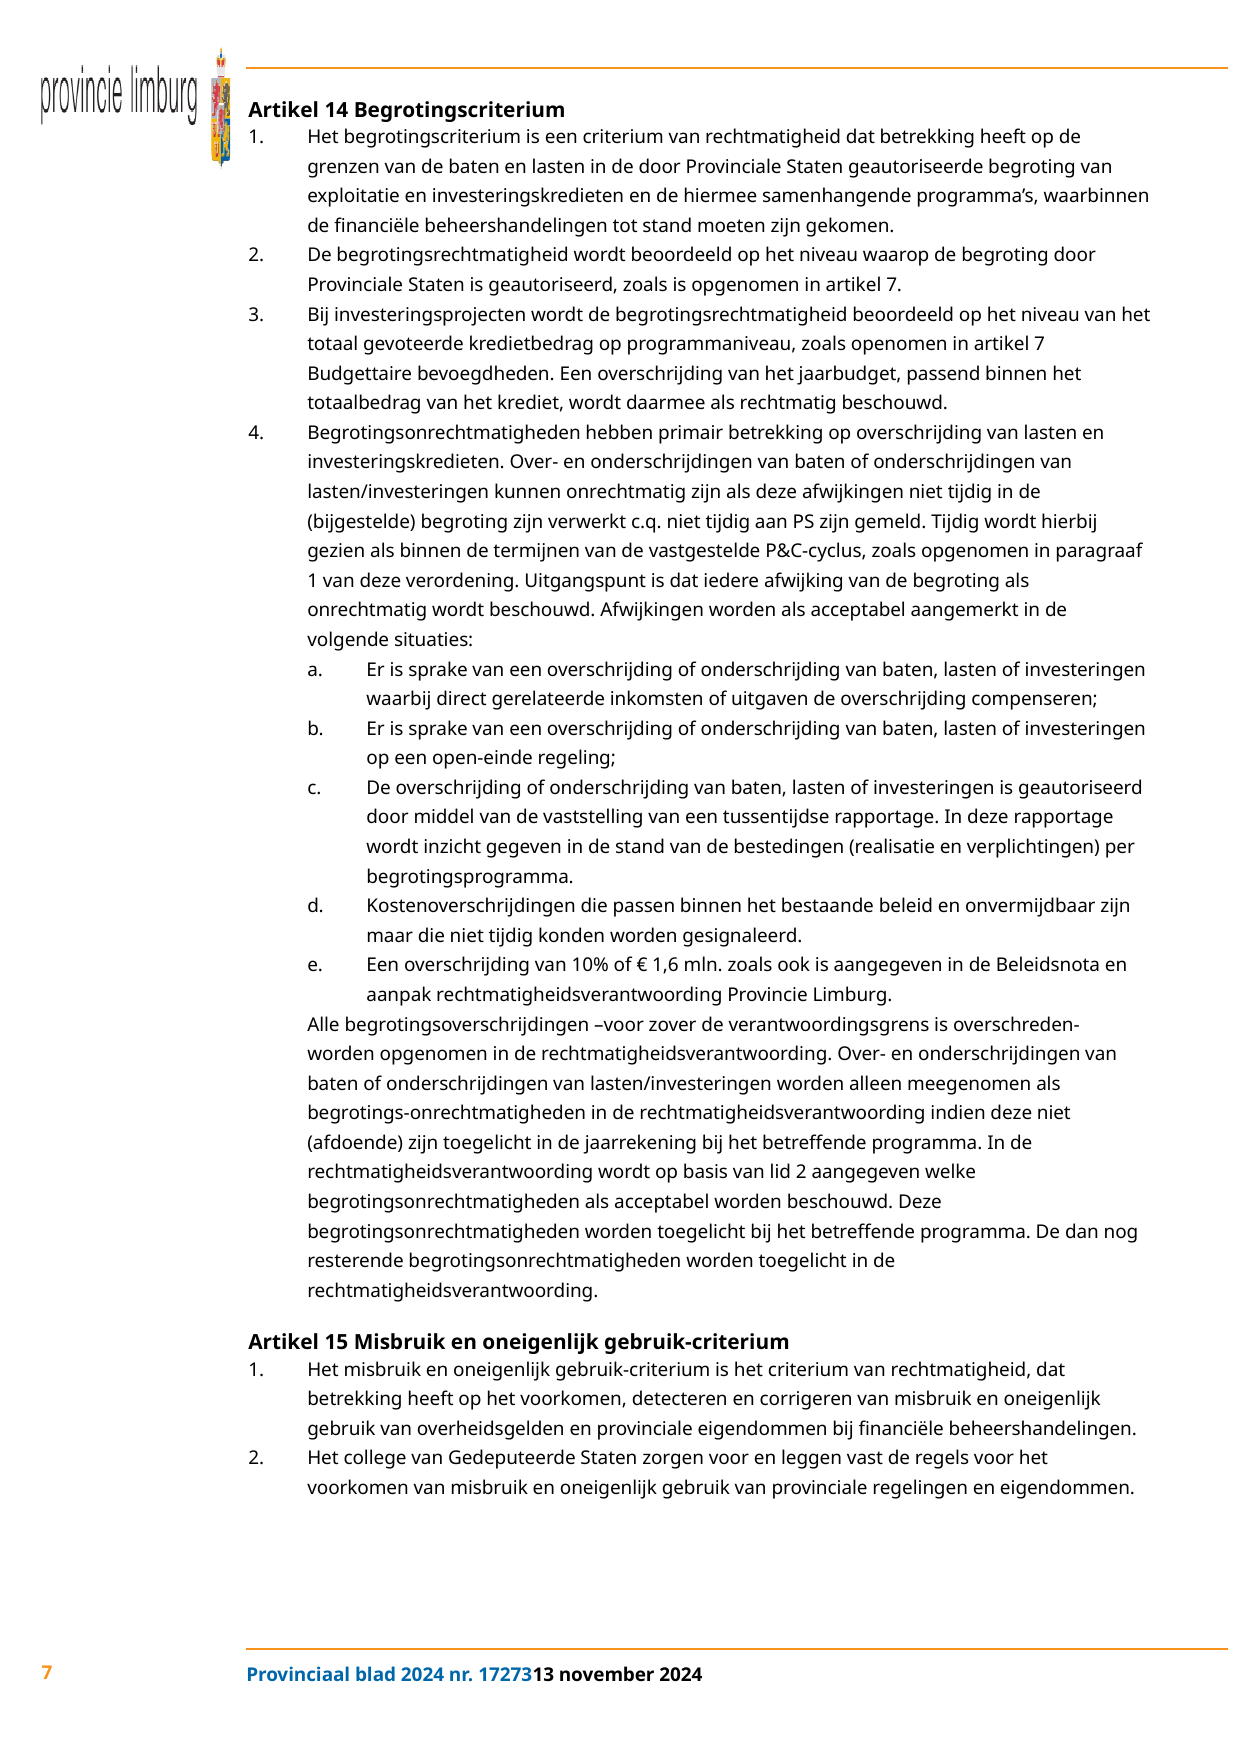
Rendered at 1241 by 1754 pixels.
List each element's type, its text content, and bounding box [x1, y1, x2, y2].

list Begrotingsonrechtmatigheden hebben primair betrekking op overschrijding van lasten en investeringskredieten. Over- en onderschrijdingen van baten of onderschrijdingen van lasten/investeringen kunnen onrechtmatig zijn als deze afwijkingen niet tijdig in de (bijgestelde) begroting zijn verwerkt c.q. niet tijdig aan PS zijn gemeld. Tijdig wordt hierbij gezien als binnen de termijnen van de vastgestelde P&C-cyclus, zoals opgenomen in paragraaf 1 van deze verordening. Uitgangspunt is dat iedere afwijking van de begroting als onrechtmatig wordt beschouwd. Afwijkingen worden als acceptabel aangemerkt in de volgende situaties: [248, 419, 1152, 652]
list Bij investeringsprojecten wordt de begrotingsrechtmatigheid beoordeeld op het niveau van het totaal gevoteerde kredietbedrag op programmaniveau, zoals openomen in artikel 7 Budgettaire bevoegdheden. Een overschrijding van het jaarbudget, passend binnen het totaalbedrag van het krediet, wordt daarmee als rechtmatig beschouwd. [248, 301, 1152, 415]
list De overschrijding of onderschrijding van baten, lasten of investeringen is geautoriseerd door middel van de vaststelling van een tussentijdse rapportage. In deze rapportage wordt inzicht gegeven in de stand van de bestedingen (realisatie en verplichtingen) per begrotingsprogramma. [307, 774, 1152, 888]
list Een overschrijding van 10% of € 1,6 mln. zoals ook is aangegeven in de Beleidsnota en aanpak rechtmatigheidsverantwoording Provincie Limburg. [307, 952, 1152, 1007]
text Artikel 14 Begrotingscriterium [248, 95, 1152, 123]
list Er is sprake van een overschrijding of onderschrijding van baten, lasten of investeringen waarbij direct gerelateerde inkomsten of uitgaven de overschrijding compenseren; [307, 656, 1152, 711]
text Artikel 15 Misbruik en oneigenlijk gebruik-criterium [248, 1327, 1152, 1356]
list De begrotingsrechtmatigheid wordt beoordeeld op het niveau waarop de begroting door Provinciale Staten is geautoriseerd, zoals is opgenomen in artikel 7. [248, 242, 1152, 297]
list Het college van Gedeputeerde Staten zorgen voor en leggen vast de regels voor het voorkomen van misbruik en oneigenlijk gebruik van provinciale regelingen en eigendommen. [248, 1444, 1152, 1500]
picture [41, 47, 231, 172]
list Het begrotingscriterium is een criterium van rechtmatigheid dat betrekking heeft op de grenzen van de baten en lasten in de door Provinciale Staten geautoriseerde begroting van exploitatie en investeringskredieten en de hiermee samenhangende programma’s, waarbinnen de financiële beheershandelingen tot stand moeten zijn gekomen. [248, 123, 1152, 238]
list Alle begrotingsoverschrijdingen –voor zover de verantwoordingsgrens is overschreden- worden opgenomen in de rechtmatigheidsverantwoording. Over- en onderschrijdingen van baten of onderschrijdingen van lasten/investeringen worden alleen meegenomen als begrotings-onrechtmatigheden in de rechtmatigheidsverantwoording indien deze niet (afdoende) zijn toegelicht in de jaarrekening bij het betreffende programma. In de rechtmatigheidsverantwoording wordt op basis van lid 2 aangegeven welke begrotingsonrechtmatigheden als acceptabel worden beschouwd. Deze begrotingsonrechtmatigheden worden toegelicht bij het betreffende programma. De dan nog resterende begrotingsonrechtmatigheden worden toegelicht in de rechtmatigheidsverantwoording. [248, 1011, 1152, 1303]
list Kostenoverschrijdingen die passen binnen het bestaande beleid en onvermijdbaar zijn maar die niet tijdig konden worden gesignaleerd. [307, 892, 1152, 948]
list Er is sprake van een overschrijding of onderschrijding van baten, lasten of investeringen op een open-einde regeling; [307, 715, 1152, 770]
list Het misbruik en oneigenlijk gebruik-criterium is het criterium van rechtmatigheid, dat betrekking heeft op het voorkomen, detecteren en corrigeren van misbruik en oneigenlijk gebruik van overheidsgelden en provinciale eigendommen bij financiële beheershandelingen. [248, 1356, 1152, 1441]
